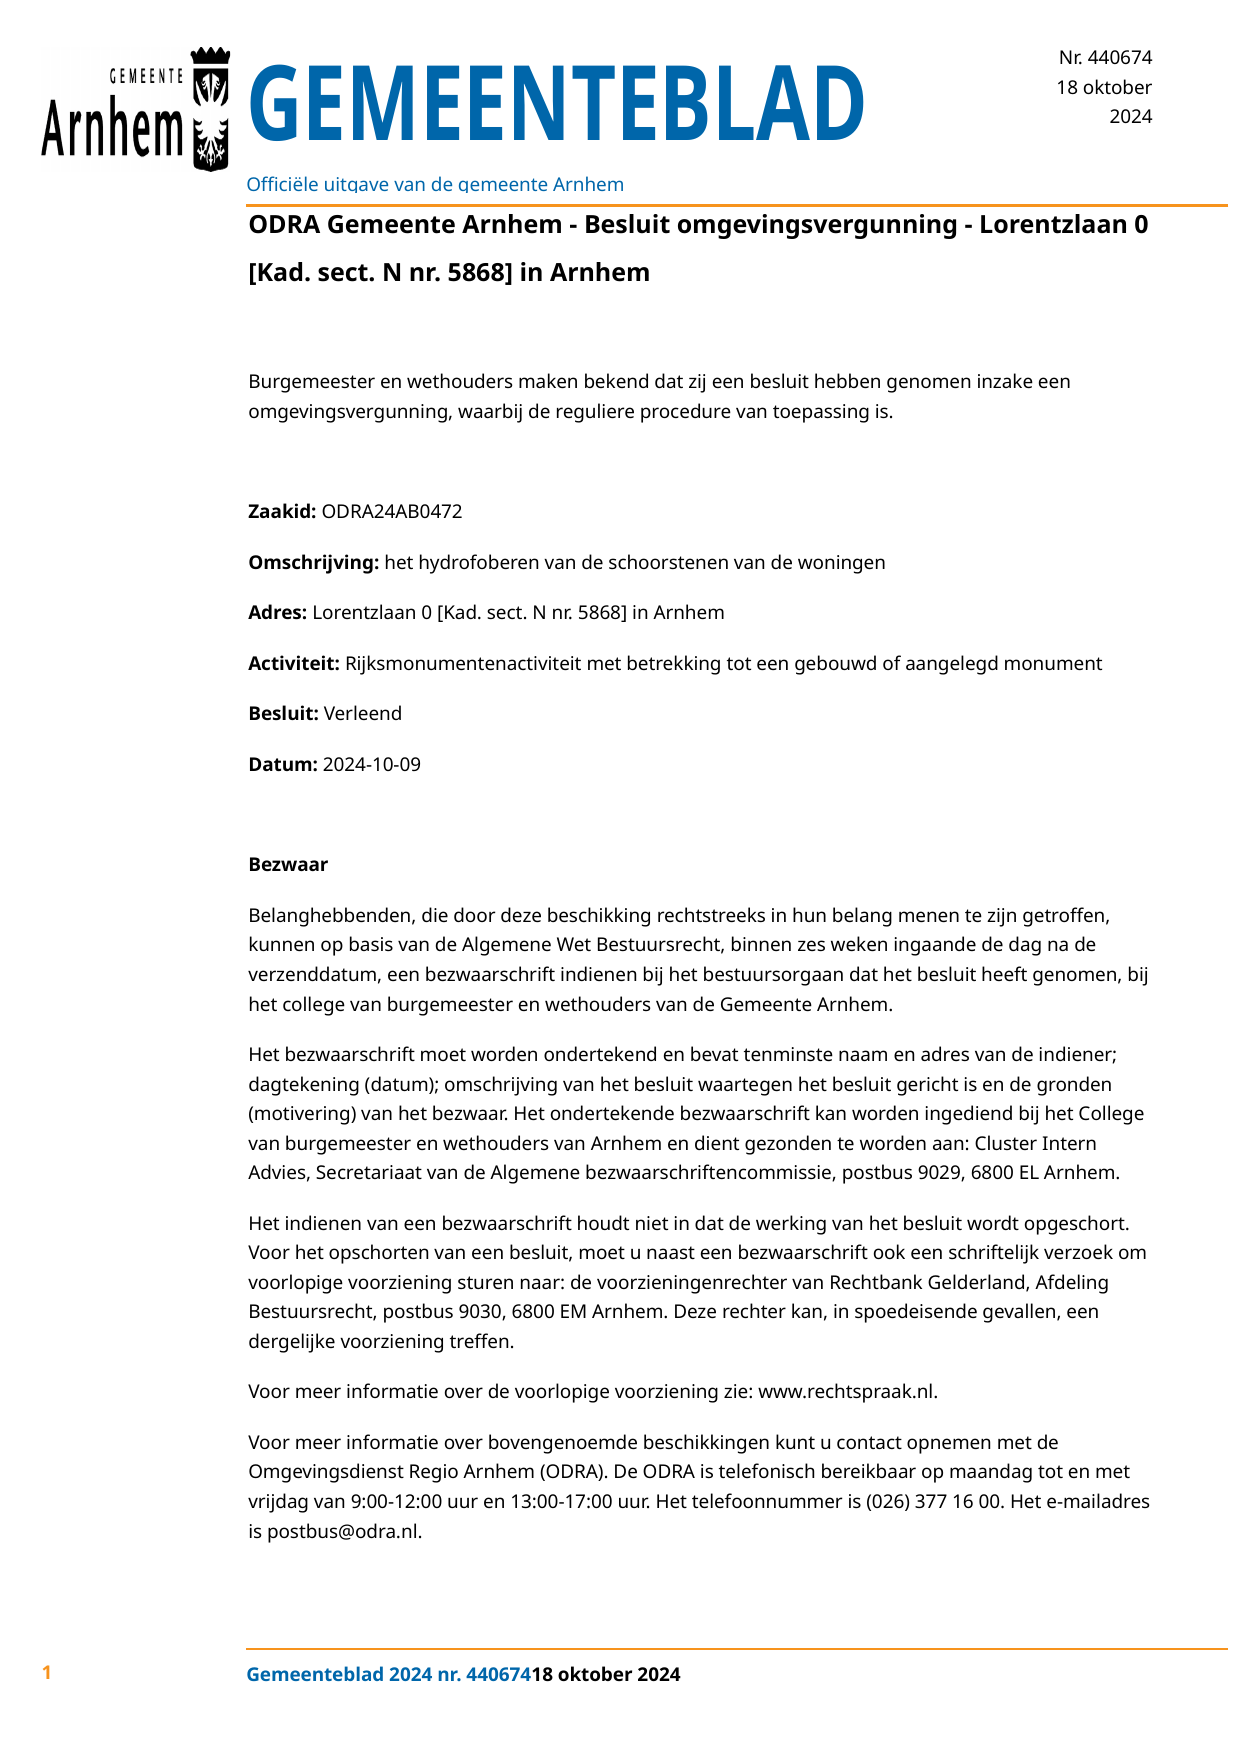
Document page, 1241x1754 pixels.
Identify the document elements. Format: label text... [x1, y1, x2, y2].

text Burgemeester en wethouders maken bekend dat zij een besluit hebben genomen inzake een omgevingsvergunning, waarbij de reguliere procedure van toepassing is. [248, 368, 1152, 424]
text ODRA Gemeente Arnhem - Besluit omgevingsvergunning - Lorentzlaan 0 [Kad. sect. N nr. 5868] in Arnhem [248, 207, 1152, 288]
text Het indienen van een bezwaarschrift houdt niet in dat de werking van het besluit wordt opgeschort. Voor het opschorten van een besluit, moet u naast een bezwaarschrift ook een schriftelijk verzoek om voorlopige voorziening sturen naar: de voorzieningenrechter van Rechtbank Gelderland, Afdeling Bestuursrecht, postbus 9030, 6800 EM Arnhem. Deze rechter kan, in spoedeisende gevallen, een dergelijke voorziening treffen. [248, 1210, 1152, 1354]
picture [41, 47, 231, 172]
text Besluit: Verleend [248, 700, 1152, 726]
text Voor meer informatie over bovengenoemde beschikkingen kunt u contact opnemen met de Omgevingsdienst Regio Arnhem (ODRA). De ODRA is telefonisch bereikbaar op maandag tot en met vrijdag van 9:00-12:00 uur en 13:00-17:00 uur. Het telefoonnummer is (026) 377 16 00. Het e-mailadres is postbus@odra.nl. [248, 1429, 1152, 1544]
text Het bezwaarschrift moet worden ondertekend en bevat tenminste naam en adres van de indiener; dagtekening (datum); omschrijving van het besluit waartegen het besluit gericht is en de gronden (motivering) van het bezwaar. Het ondertekende bezwaarschrift kan worden ingediend bij het College van burgemeester en wethouders van Arnhem en dient gezonden te worden aan: Cluster Intern Advies, Secretariaat van de Algemene bezwaarschriftencommissie, postbus 9029, 6800 EL Arnhem. [248, 1041, 1152, 1185]
text Datum: 2024-10-09 [248, 751, 1152, 777]
text Omschrijving: het hydrofoberen van de schoorstenen van de woningen [248, 549, 1152, 575]
text Voor meer informatie over de voorlopige voorziening zie: www.rechtspraak.nl. [248, 1379, 1152, 1404]
text Activiteit: Rijksmonumentenactiviteit met betrekking tot een gebouwd of aangelegd monument [248, 650, 1152, 676]
text Bezwaar [248, 852, 1152, 877]
text Belanghebbenden, die door deze beschikking rechtstreeks in hun belang menen te zijn getroffen, kunnen op basis van de Algemene Wet Bestuursrecht, binnen zes weken ingaande de dag na de verzenddatum, een bezwaarschrift indienen bij het bestuursorgaan dat het besluit heeft genomen, bij het college van burgemeester en wethouders van de Gemeente Arnhem. [248, 902, 1152, 1017]
text Adres: Lorentzlaan 0 [Kad. sect. N nr. 5868] in Arnhem [248, 599, 1152, 625]
text Zaakid: ODRA24AB0472 [248, 499, 1152, 524]
